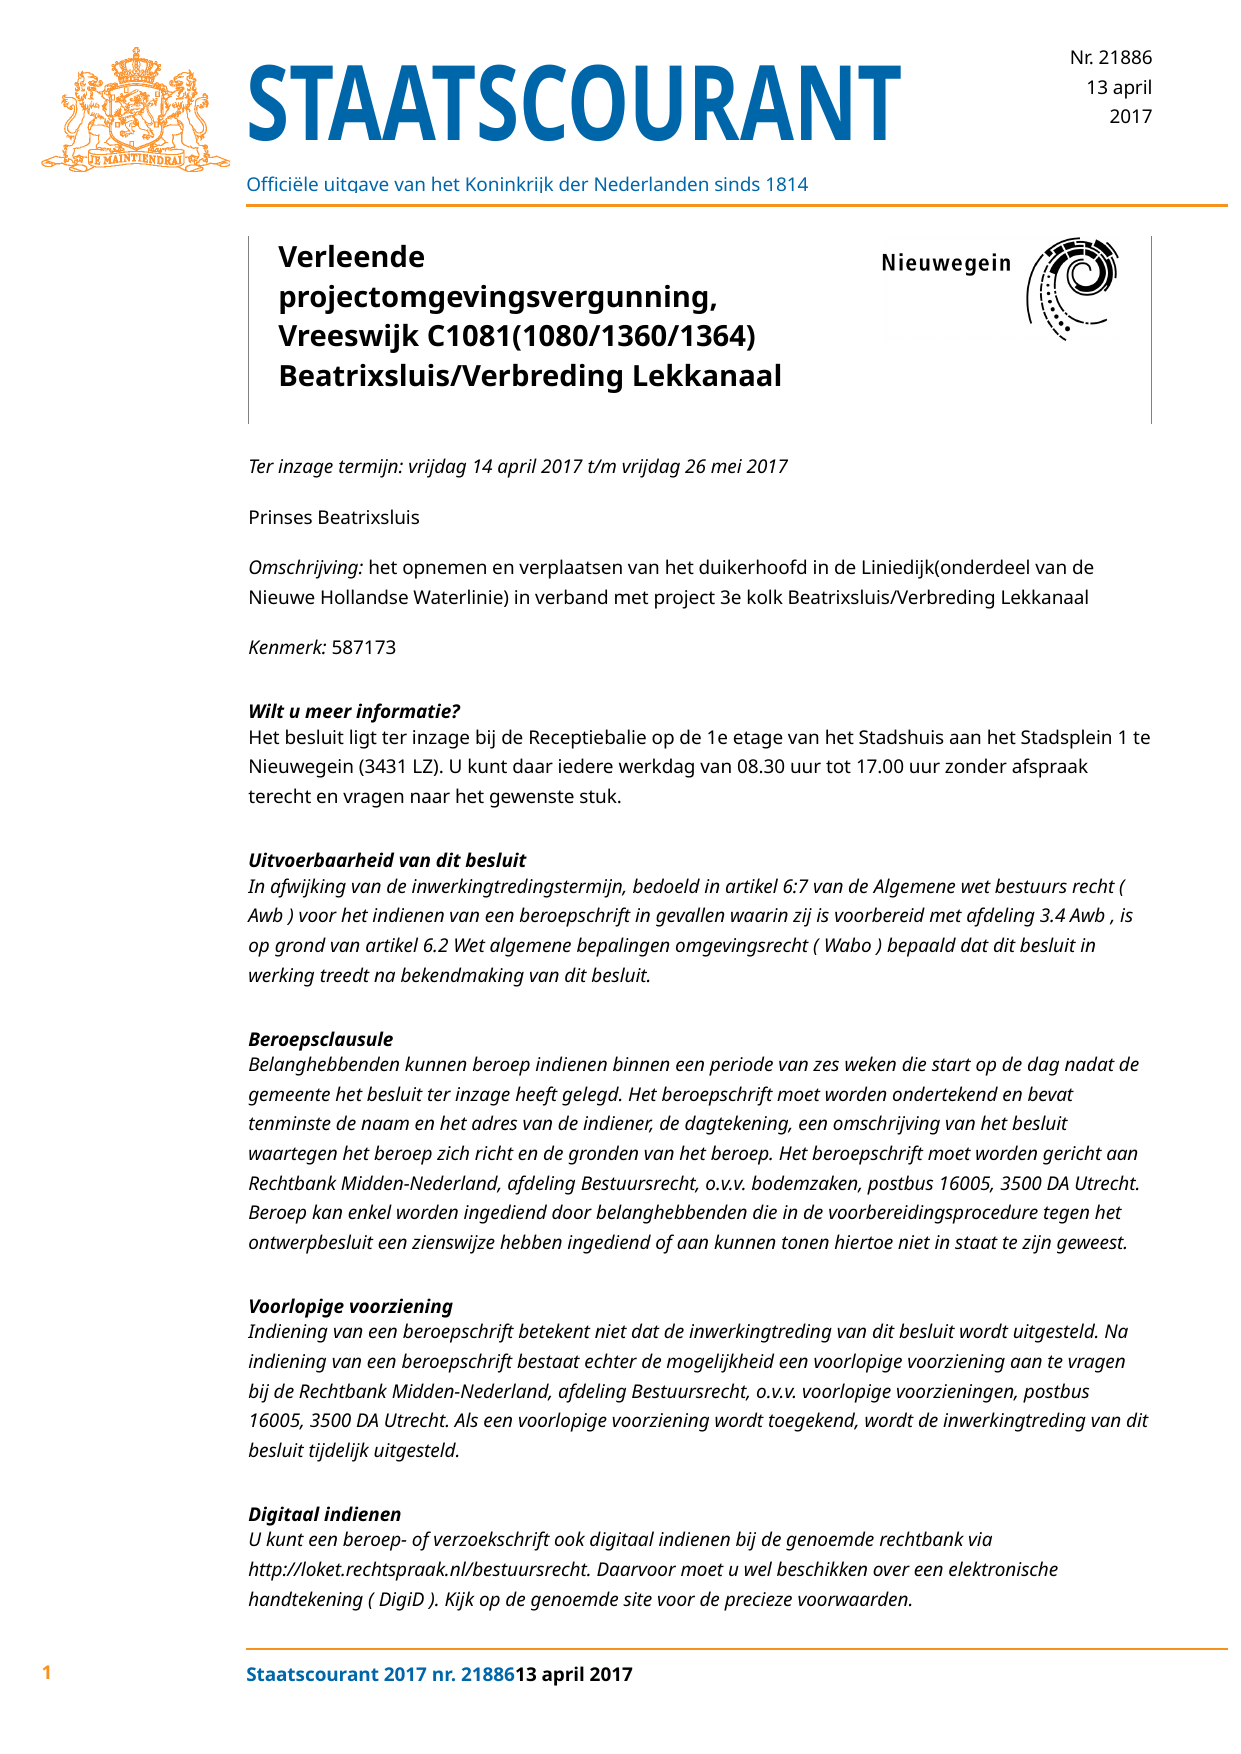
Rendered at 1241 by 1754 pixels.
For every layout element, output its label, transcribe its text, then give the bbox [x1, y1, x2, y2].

text Prinses Beatrixsluis [248, 504, 1152, 530]
table_header Verleende projectomgevingsvergunning, Vreeswijk C1081(1080/1360/1364) Beatrixsluis/Verbreding Lekkanaal [249, 236, 850, 424]
text Ter inzage termijn: vrijdag 14 april 2017 t/m vrijdag 26 mei 2017 [248, 454, 1152, 479]
text Wilt u meer informatie? [248, 698, 1152, 724]
text Kenmerk: 587173 [248, 634, 1152, 660]
text Belanghebbenden kunnen beroep indienen binnen een periode van zes weken die start op de dag nadat de gemeente het besluit ter inzage heeft gelegd. Het beroepschrift moet worden ondertekend en bevat tenminste de naam en het adres van de indiener, de dagtekening, een omschrijving van het besluit waartegen het beroep zich richt en de gronden van het beroep. Het beroepschrift moet worden gericht aan Rechtbank Midden-Nederland, afdeling Bestuursrecht, o.v.v. bodemzaken, postbus 16005, 3500 DA Utrecht. Beroep kan enkel worden ingediend door belanghebbenden die in de voorbereidingsprocedure tegen het ontwerpbesluit een zienswijze hebben ingediend of aan kunnen tonen hiertoe niet in staat te zijn geweest. [248, 1051, 1152, 1255]
table_header [850, 236, 1151, 424]
text Voorlopige voorziening [248, 1293, 1152, 1319]
text Beroepsclausule [248, 1026, 1152, 1051]
text In afwijking van de inwerkingtredingstermijn, bedoeld in artikel 6:7 van de Algemene wet bestuurs recht ( Awb ) voor het indienen van een beroepschrift in gevallen waarin zij is voorbereid met afdeling 3.4 Awb , is op grond van artikel 6.2 Wet algemene bepalingen omgevingsrecht ( Wabo ) bepaald dat dit besluit in werking treedt na bekendmaking van dit besluit. [248, 873, 1152, 987]
picture [41, 47, 231, 172]
picture [882, 236, 1119, 342]
text U kunt een beroep- of verzoekschrift ook digitaal indienen bij de genoemde rechtbank via http://loket.rechtspraak.nl/bestuursrecht. Daarvoor moet u wel beschikken over een elektronische handtekening ( DigiD ). Kijk op de genoemde site voor de precieze voorwaarden. [248, 1527, 1152, 1612]
text Omschrijving: het opnemen en verplaatsen van het duikerhoofd in de Liniedijk(onderdeel van de Nieuwe Hollandse Waterlinie) in verband met project 3e kolk Beatrixsluis/Verbreding Lekkanaal [248, 554, 1152, 610]
text Indiening van een beroepschrift betekent niet dat de inwerkingtreding van dit besluit wordt uitgesteld. Na indiening van een beroepschrift bestaat echter de mogelijkheid een voorlopige voorziening aan te vragen bij de Rechtbank Midden-Nederland, afdeling Bestuursrecht, o.v.v. voorlopige voorzieningen, postbus 16005, 3500 DA Utrecht. Als een voorlopige voorziening wordt toegekend, wordt de inwerkingtreding van dit besluit tijdelijk uitgesteld. [248, 1319, 1152, 1463]
text Het besluit ligt ter inzage bij de Receptiebalie op de 1e etage van het Stadshuis aan het Stadsplein 1 te Nieuwegein (3431 LZ). U kunt daar iedere werkdag van 08.30 uur tot 17.00 uur zonder afspraak terecht en vragen naar het gewenste stuk. [248, 724, 1152, 809]
text Uitvoerbaarheid van dit besluit [248, 847, 1152, 873]
text Digitaal indienen [248, 1501, 1152, 1527]
